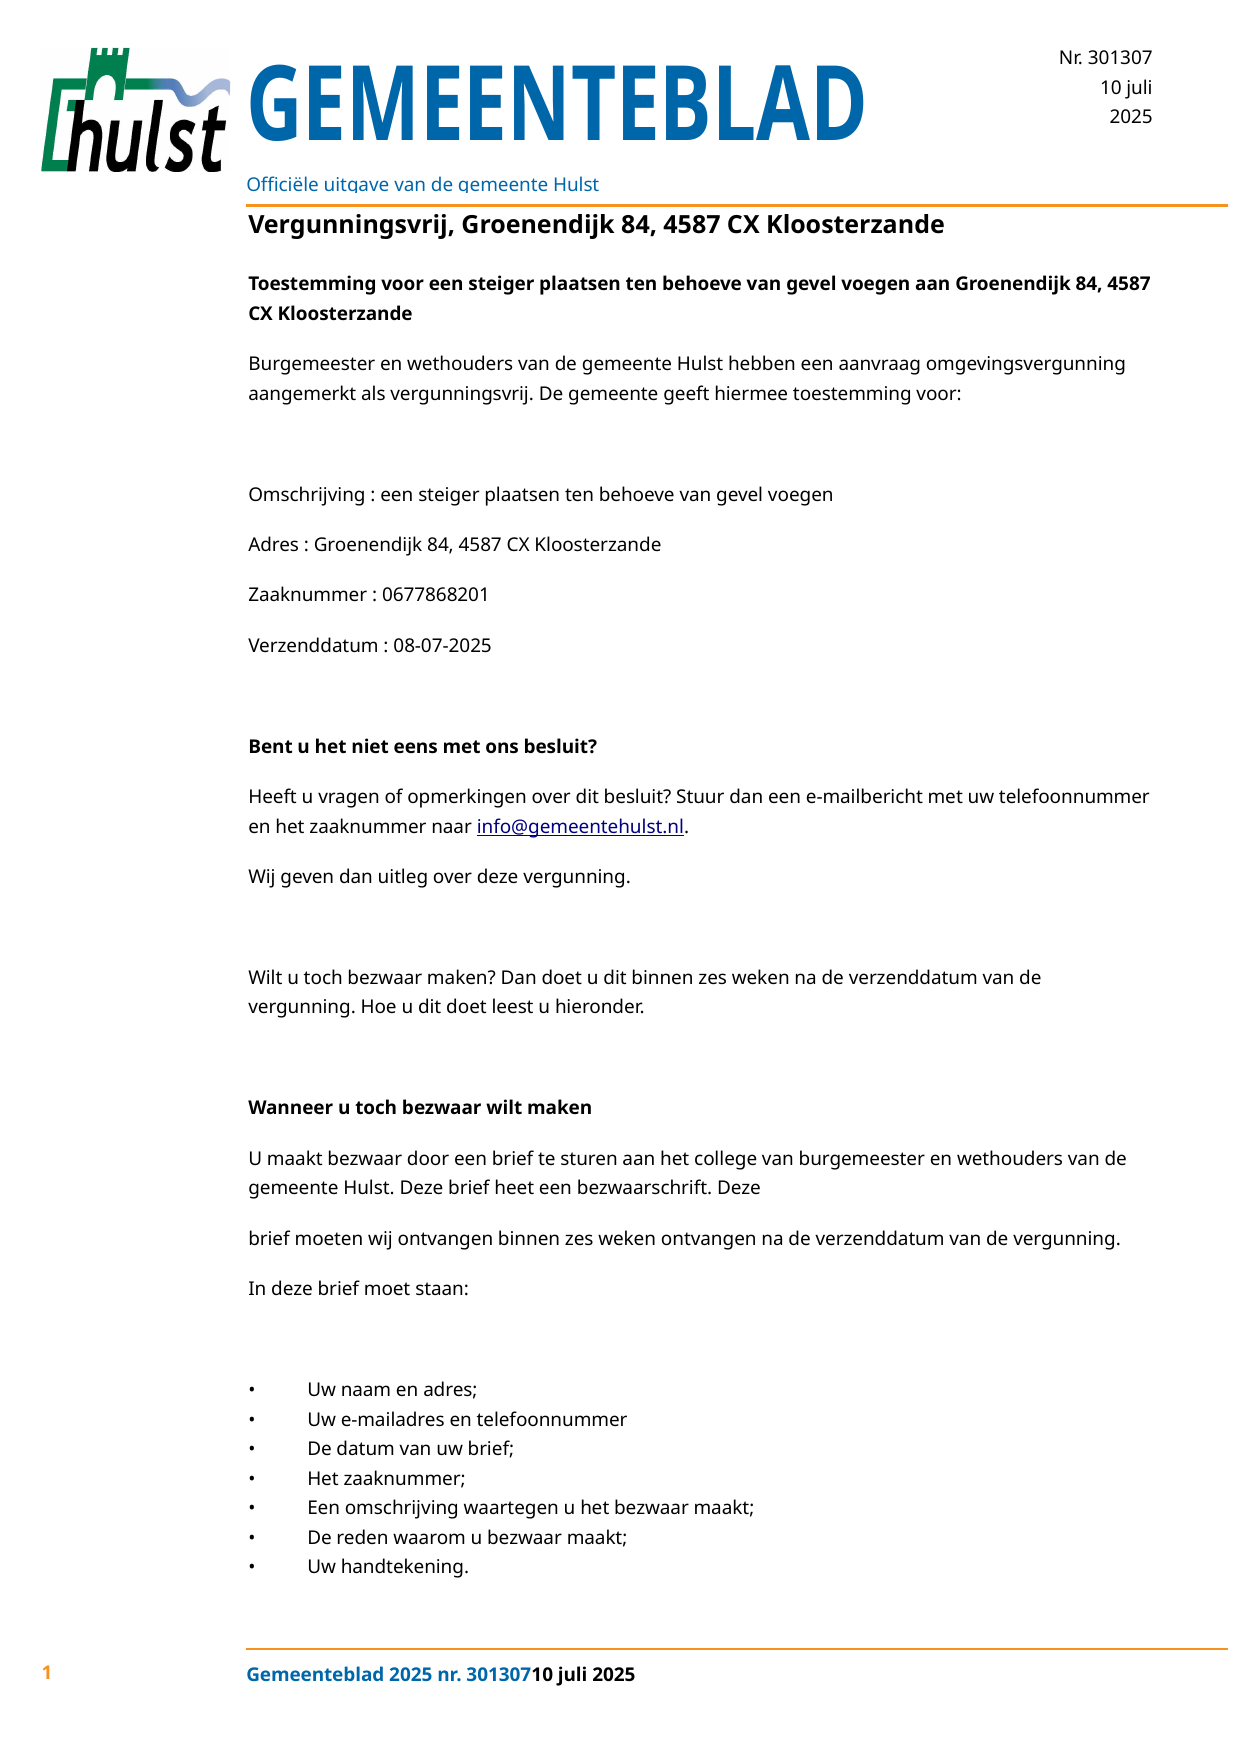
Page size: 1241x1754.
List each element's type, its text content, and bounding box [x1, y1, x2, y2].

list Uw e-mailadres en telefoonnummer [248, 1406, 1152, 1431]
text Bent u het niet eens met ons besluit? [248, 733, 1152, 758]
list Uw handtekening. [248, 1554, 1152, 1579]
text Wilt u toch bezwaar maken? Dan doet u dit binnen zes weken na de verzenddatum van de vergunning. Hoe u dit doet leest u hieronder. [248, 964, 1152, 1019]
text Omschrijving : een steiger plaatsen ten behoeve van gevel voegen [248, 481, 1152, 506]
list De reden waarom u bezwaar maakt; [248, 1524, 1152, 1550]
text Heeft u vragen of opmerkingen over dit besluit? Stuur dan een e-mailbericht met uw telefoonnummer en het zaaknummer naar info@gemeentehulst.nl. [248, 783, 1152, 838]
text Zaaknummer : 0677868201 [248, 582, 1152, 607]
list Uw naam en adres; [248, 1376, 1152, 1402]
text In deze brief moet staan: [248, 1275, 1152, 1301]
text Toestemming voor een steiger plaatsen ten behoeve van gevel voegen aan Groenendijk 84, 4587 CX Kloosterzande [248, 270, 1152, 326]
list Een omschrijving waartegen u het bezwaar maakt; [248, 1494, 1152, 1520]
text Adres : Groenendijk 84, 4587 CX Kloosterzande [248, 531, 1152, 557]
picture [41, 47, 231, 172]
text brief moeten wij ontvangen binnen zes weken ontvangen na de verzenddatum van de vergunning. [248, 1225, 1152, 1251]
text Vergunningsvrij, Groenendijk 84, 4587 CX Kloosterzande [248, 207, 1152, 241]
text Wij geven dan uitleg over deze vergunning. [248, 863, 1152, 889]
list De datum van uw brief; [248, 1435, 1152, 1461]
text Wanneer u toch bezwaar wilt maken [248, 1094, 1152, 1120]
text Verzenddatum : 08-07-2025 [248, 632, 1152, 658]
text Burgemeester en wethouders van de gemeente Hulst hebben een aanvraag omgevingsvergunning aangemerkt als vergunningsvrij. De gemeente geeft hiermee toestemming voor: [248, 350, 1152, 406]
text U maakt bezwaar door een brief te sturen aan het college van burgemeester en wethouders van de gemeente Hulst. Deze brief heet een bezwaarschrift. Deze [248, 1145, 1152, 1200]
list Het zaaknummer; [248, 1465, 1152, 1491]
